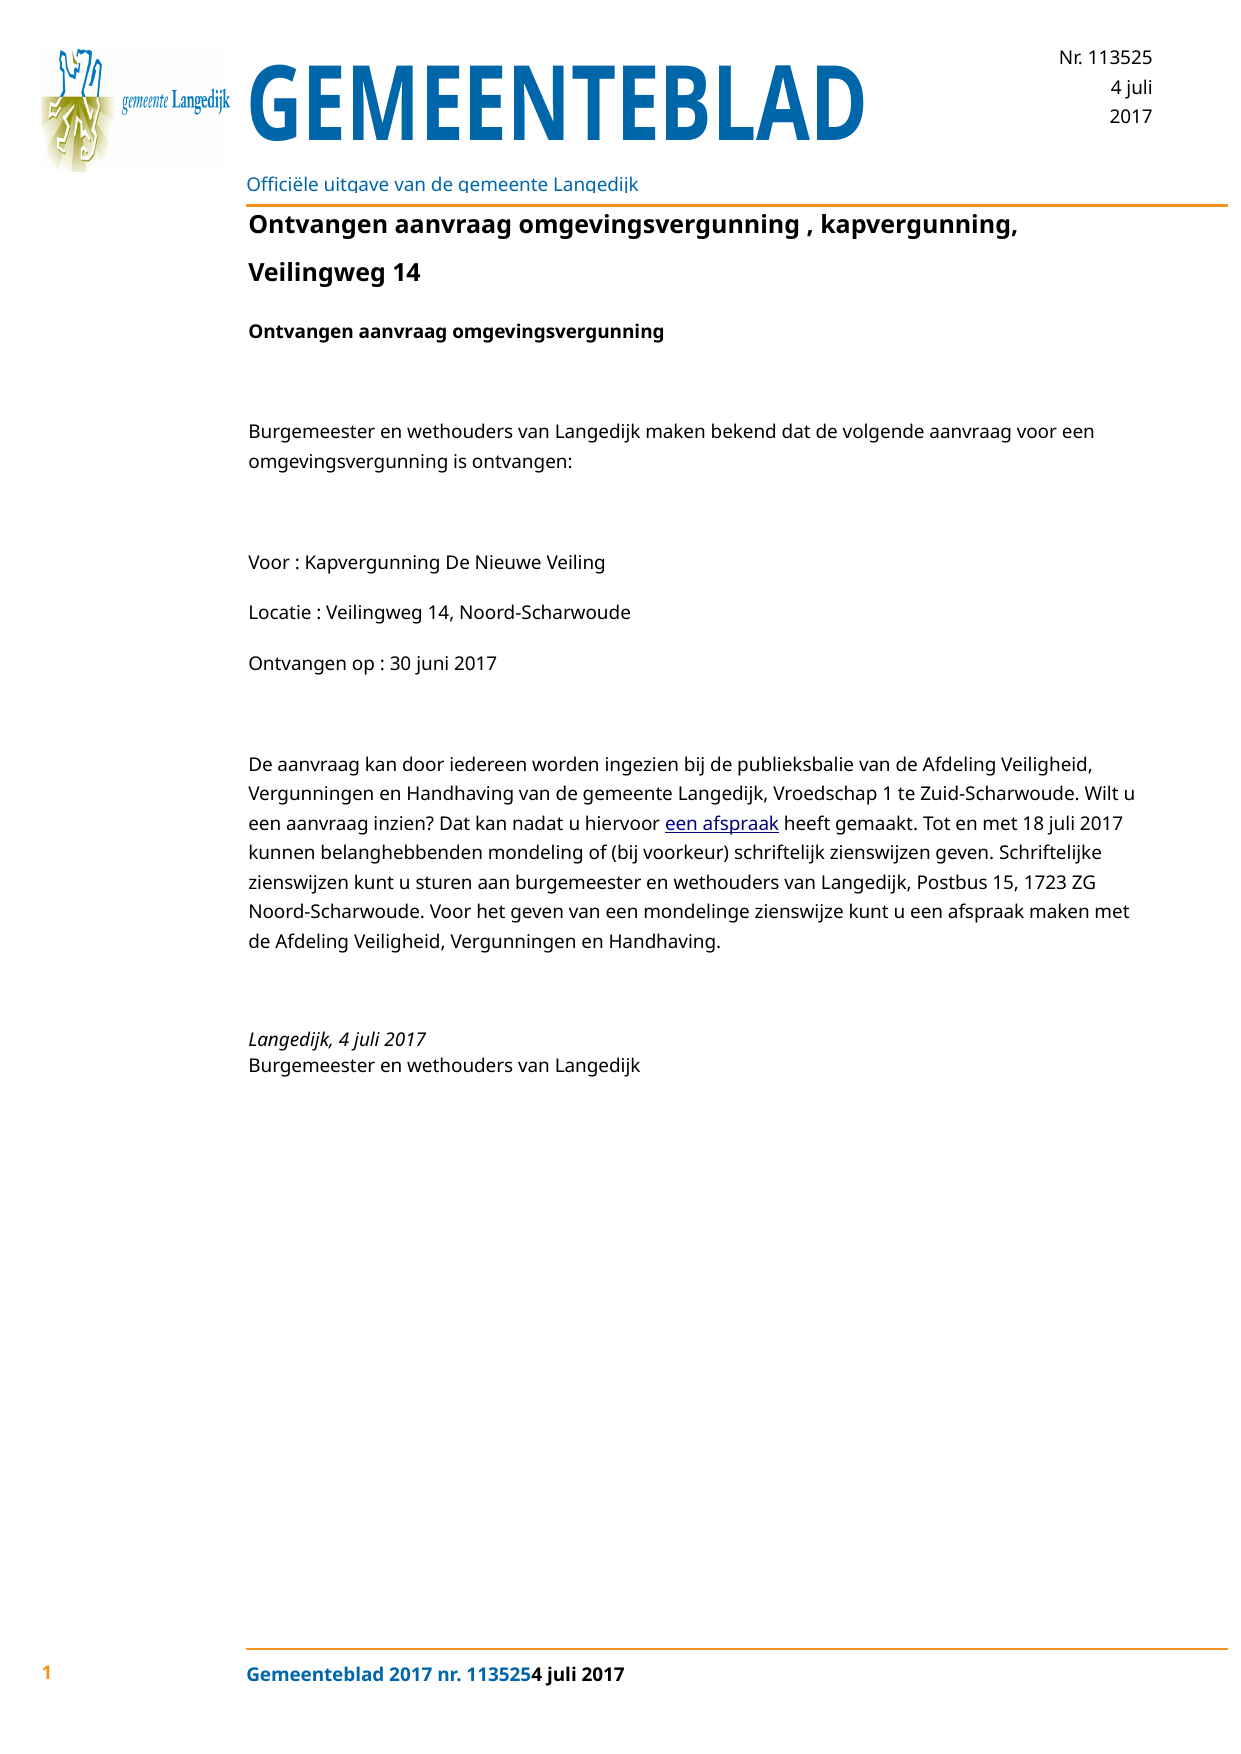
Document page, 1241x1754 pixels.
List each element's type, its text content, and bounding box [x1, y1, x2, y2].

text Burgemeester en wethouders van Langedijk [248, 1052, 1152, 1078]
text Locatie : Veilingweg 14, Noord-Scharwoude [248, 599, 1152, 625]
text Langedijk, 4 juli 2017 [248, 1027, 1152, 1052]
text De aanvraag kan door iedereen worden ingezien bij de publieksbalie van de Afdeling Veiligheid, Vergunningen en Handhaving van de gemeente Langedijk, Vroedschap 1 te Zuid-Scharwoude. Wilt u een aanvraag inzien? Dat kan nadat u hiervoor een afspraak heeft gemaakt. Tot en met 18 juli 2017 kunnen belanghebbenden mondeling of (bij voorkeur) schriftelijk zienswijzen geven. Schriftelijke zienswijzen kunt u sturen aan burgemeester en wethouders van Langedijk, Postbus 15, 1723 ZG Noord-Scharwoude. Voor het geven van een mondelinge zienswijze kunt u een afspraak maken met de Afdeling Veiligheid, Vergunningen en Handhaving. [248, 751, 1152, 954]
text Ontvangen aanvraag omgevingsvergunning , kapvergunning, Veilingweg 14 [248, 207, 1152, 288]
text Voor : Kapvergunning De Nieuwe Veiling [248, 549, 1152, 575]
picture [41, 47, 231, 172]
text Burgemeester en wethouders van Langedijk maken bekend dat de volgende aanvraag voor een omgevingsvergunning is ontvangen: [248, 419, 1152, 474]
text Ontvangen aanvraag omgevingsvergunning [248, 318, 1152, 344]
text Ontvangen op : 30 juni 2017 [248, 650, 1152, 676]
